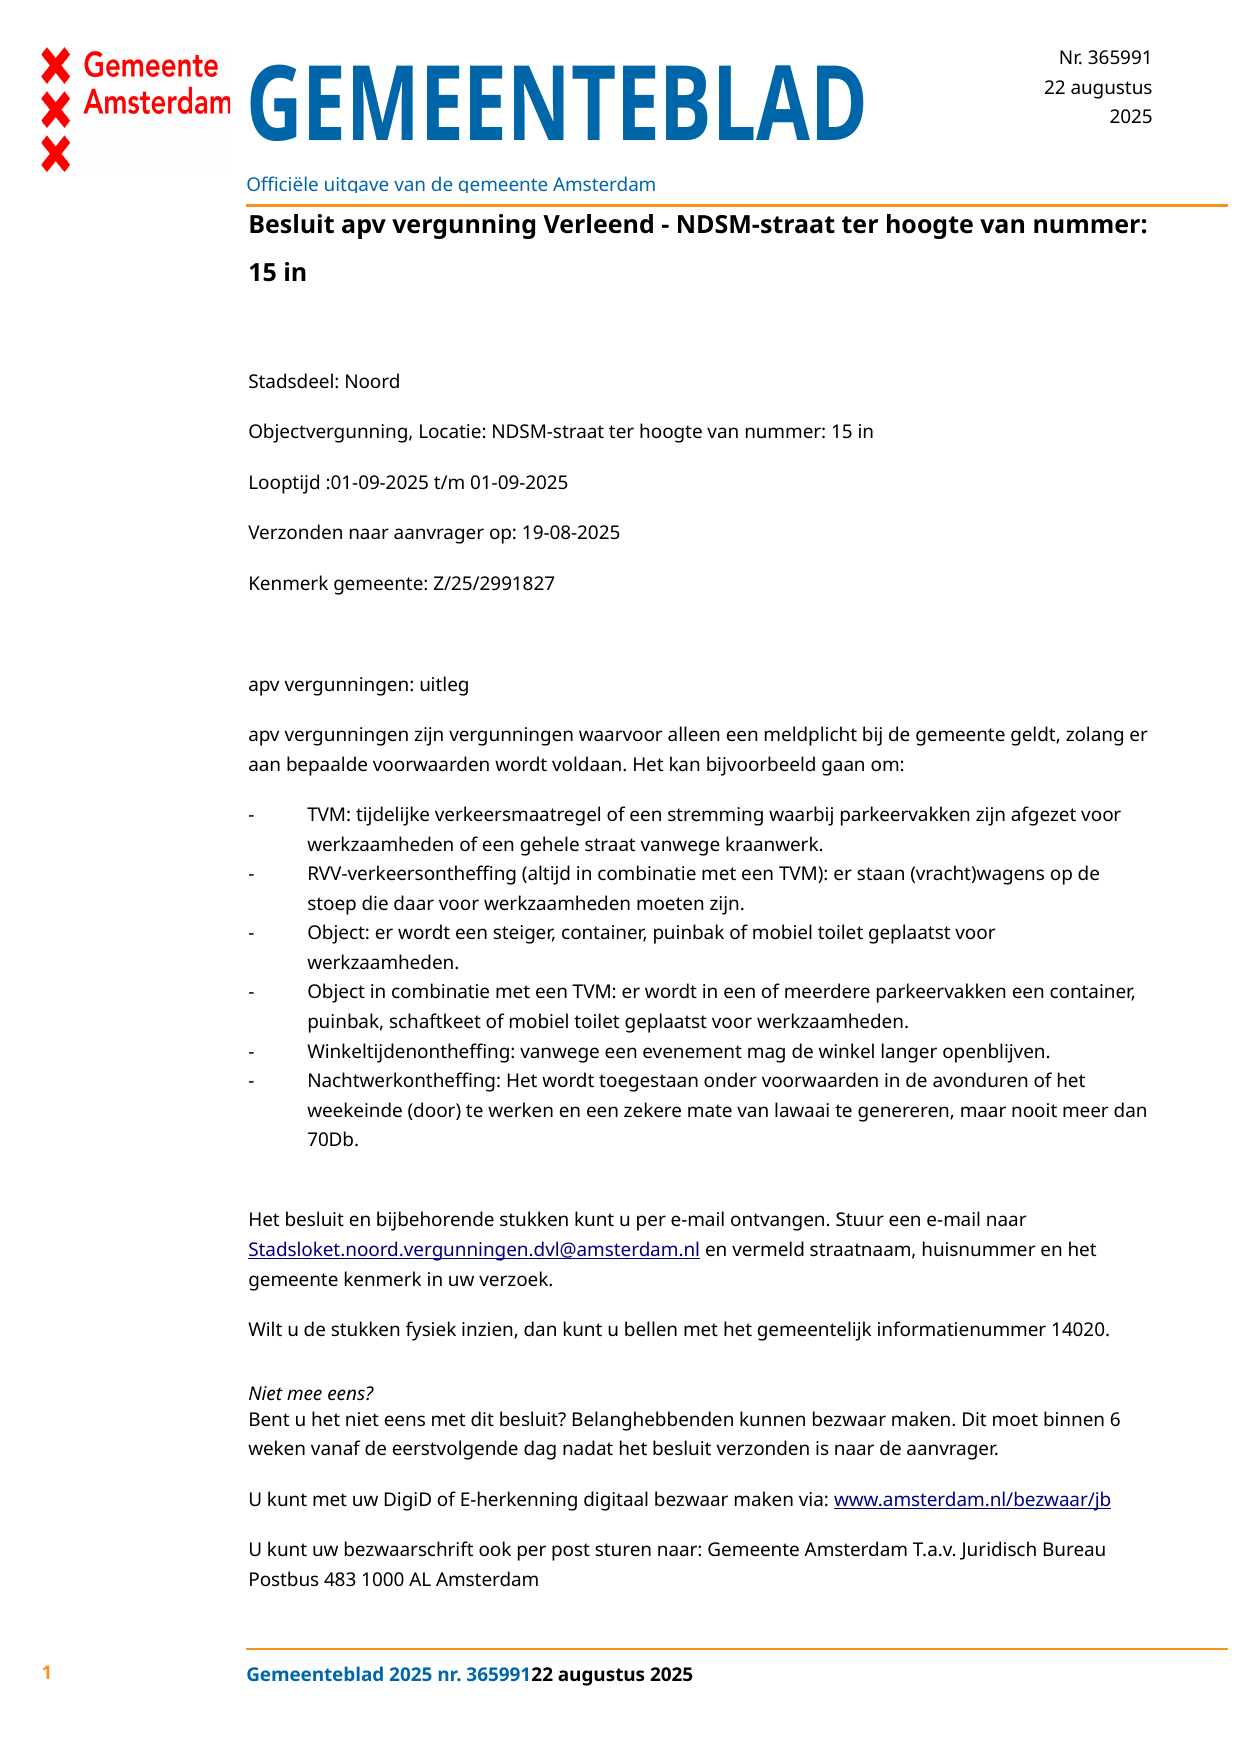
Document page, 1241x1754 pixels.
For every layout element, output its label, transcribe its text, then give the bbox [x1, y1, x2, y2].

picture [41, 47, 231, 172]
text U kunt met uw DigiD of E-herkenning digitaal bezwaar maken via: www.amsterdam.nl/bezwaar/jb [248, 1486, 1152, 1512]
text Besluit apv vergunning Verleend - NDSM-straat ter hoogte van nummer: 15 in [248, 207, 1152, 288]
text Looptijd :01-09-2025 t/m 01-09-2025 [248, 469, 1152, 495]
text apv vergunningen zijn vergunningen waarvoor alleen een meldplicht bij de gemeente geldt, zolang er aan bepaalde voorwaarden wordt voldaan. Het kan bijvoorbeeld gaan om: [248, 721, 1152, 777]
text Kenmerk gemeente: Z/25/2991827 [248, 570, 1152, 596]
text Wilt u de stukken fysiek inzien, dan kunt u bellen met het gemeentelijk informatienummer 14020. [248, 1316, 1152, 1342]
list RVV-verkeersontheffing (altijd in combinatie met een TVM): er staan (vracht)wagens op de stoep die daar voor werkzaamheden moeten zijn. [248, 860, 1152, 916]
text Verzonden naar aanvrager op: 19-08-2025 [248, 519, 1152, 545]
text U kunt uw bezwaarschrift ook per post sturen naar: Gemeente Amsterdam T.a.v. Juridisch Bureau Postbus 483 1000 AL Amsterdam [248, 1536, 1152, 1592]
list Nachtwerkontheffing: Het wordt toegestaan onder voorwaarden in de avonduren of het weekeinde (door) te werken en een zekere mate van lawaai te genereren, maar nooit meer dan 70Db. [248, 1067, 1152, 1152]
text Stadsdeel: Noord [248, 368, 1152, 394]
list Object in combinatie met een TVM: er wordt in een of meerdere parkeervakken een container, puinbak, schaftkeet of mobiel toilet geplaatst voor werkzaamheden. [248, 979, 1152, 1034]
text Niet mee eens? [248, 1380, 1152, 1406]
list Object: er wordt een steiger, container, puinbak of mobiel toilet geplaatst voor werkzaamheden. [248, 919, 1152, 975]
list Winkeltijdenontheffing: vanwege een evenement mag de winkel langer openblijven. [248, 1038, 1152, 1064]
list TVM: tijdelijke verkeersmaatregel of een stremming waarbij parkeervakken zijn afgezet voor werkzaamheden of een gehele straat vanwege kraanwerk. [248, 801, 1152, 857]
text apv vergunningen: uitleg [248, 671, 1152, 697]
text Bent u het niet eens met dit besluit? Belanghebbenden kunnen bezwaar maken. Dit moet binnen 6 weken vanaf de eerstvolgende dag nadat het besluit verzonden is naar de aanvrager. [248, 1406, 1152, 1461]
text Objectvergunning, Locatie: NDSM-straat ter hoogte van nummer: 15 in [248, 419, 1152, 444]
text Het besluit en bijbehorende stukken kunt u per e-mail ontvangen. Stuur een e-mail naar Stadsloket.noord.vergunningen.dvl@amsterdam.nl en vermeld straatnaam, huisnummer en het gemeente kenmerk in uw verzoek. [248, 1207, 1152, 1292]
